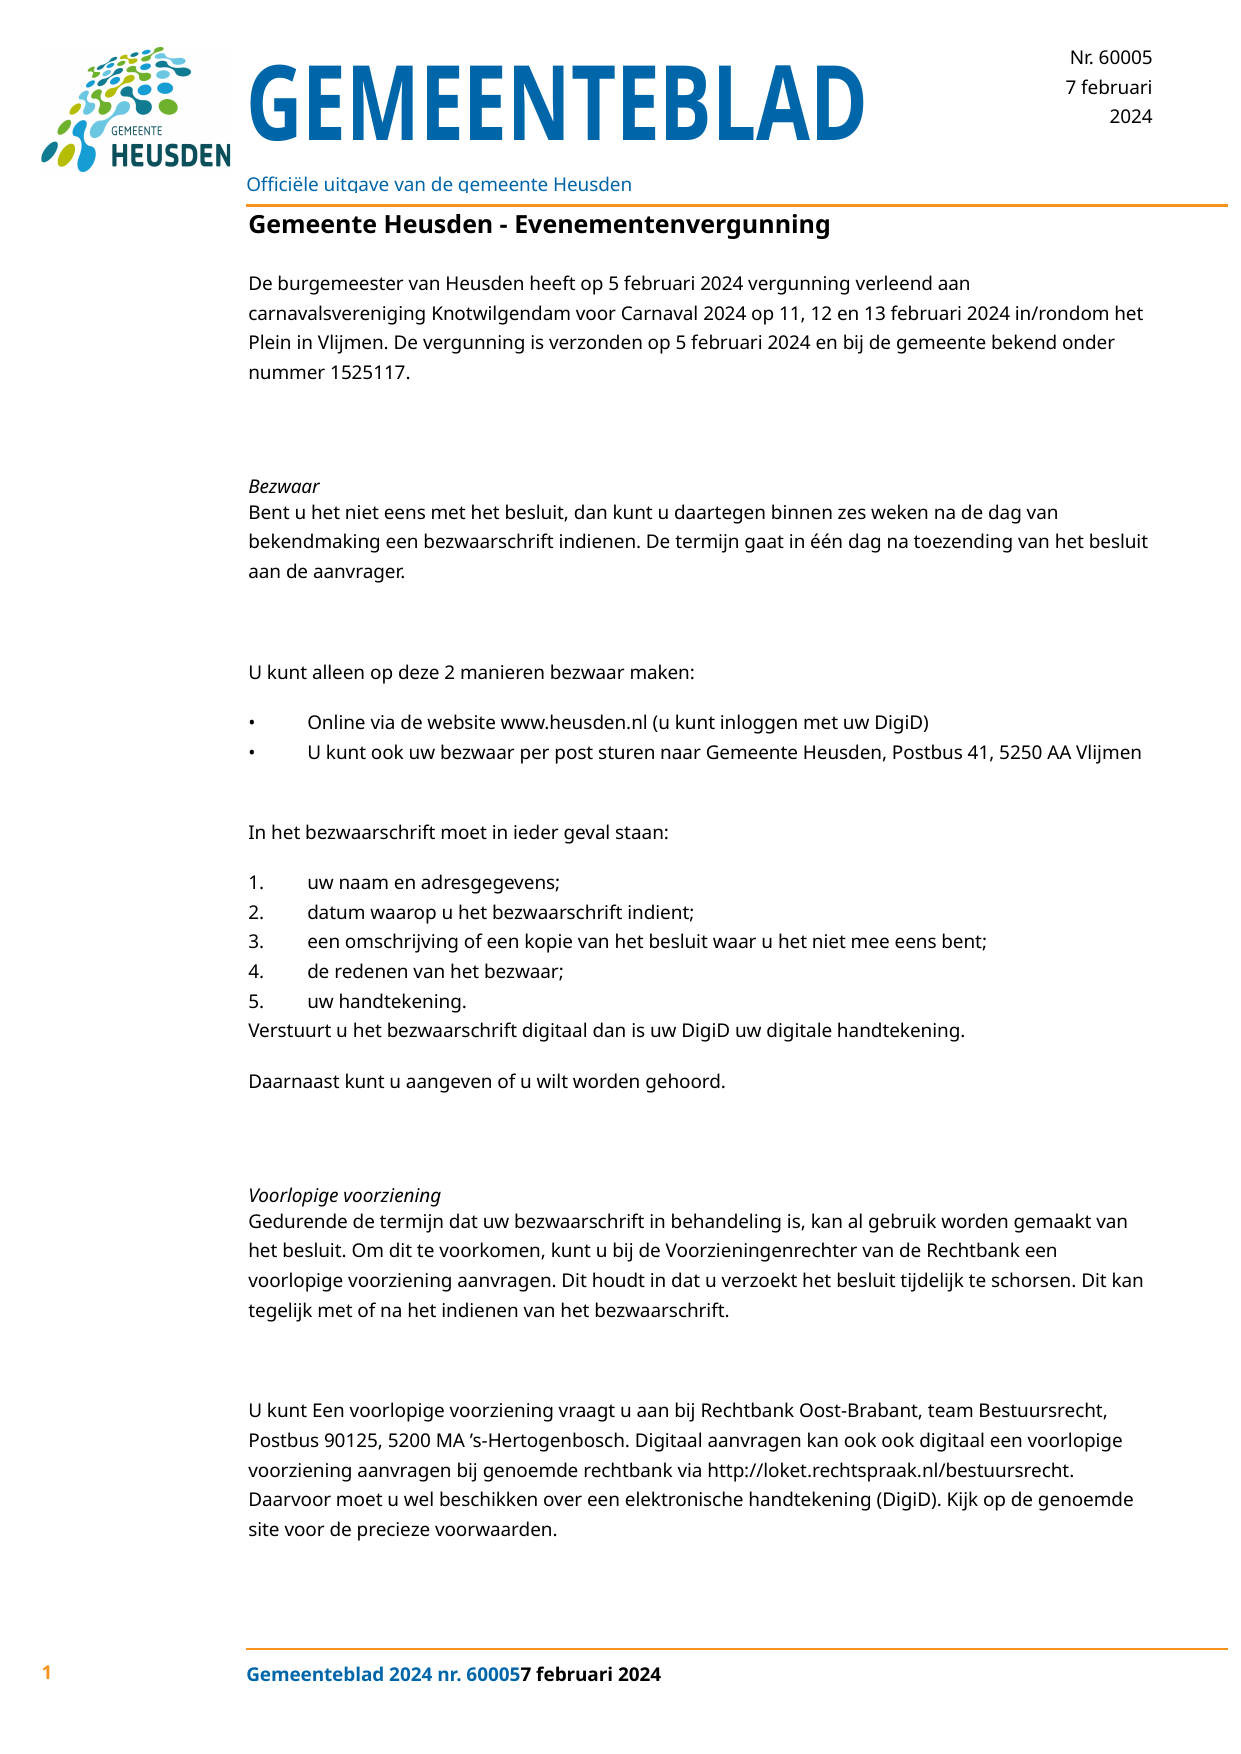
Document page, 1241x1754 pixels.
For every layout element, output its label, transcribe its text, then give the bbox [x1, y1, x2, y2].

picture [41, 47, 231, 172]
list uw handtekening. [248, 988, 1152, 1014]
text Bezwaar [248, 473, 1152, 499]
text De burgemeester van Heusden heeft op 5 februari 2024 vergunning verleend aan carnavalsvereniging Knotwilgendam voor Carnaval 2024 op 11, 12 en 13 februari 2024 in/rondom het Plein in Vlijmen. De vergunning is verzonden op 5 februari 2024 en bij de gemeente bekend onder nummer 1525117. [248, 270, 1152, 385]
text Daarnaast kunt u aangeven of u wilt worden gehoord. [248, 1068, 1152, 1094]
text Verstuurt u het bezwaarschrift digitaal dan is uw DigiD uw digitale handtekening. [248, 1017, 1152, 1043]
list Online via de website www.heusden.nl (u kunt inloggen met uw DigiD) [248, 709, 1152, 735]
list datum waarop u het bezwaarschrift indient; [248, 899, 1152, 925]
text Gemeente Heusden - Evenementenvergunning [248, 207, 1152, 241]
text Gedurende de termijn dat uw bezwaarschrift in behandeling is, kan al gebruik worden gemaakt van het besluit. Om dit te voorkomen, kunt u bij de Voorzieningenrechter van de Rechtbank een voorlopige voorziening aanvragen. Dit houdt in dat u verzoekt het besluit tijdelijk te schorsen. Dit kan tegelijk met of na het indienen van het bezwaarschrift. [248, 1208, 1152, 1322]
text In het bezwaarschrift moet in ieder geval staan: [248, 819, 1152, 845]
text U kunt alleen op deze 2 manieren bezwaar maken: [248, 659, 1152, 685]
list uw naam en adresgegevens; [248, 869, 1152, 895]
text Voorlopige voorziening [248, 1182, 1152, 1208]
list U kunt ook uw bezwaar per post sturen naar Gemeente Heusden, Postbus 41, 5250 AA Vlijmen [248, 739, 1152, 765]
text U kunt Een voorlopige voorziening vraagt u aan bij Rechtbank Oost-Brabant, team Bestuursrecht, Postbus 90125, 5200 MA ’s-Hertogenbosch. Digitaal aanvragen kan ook ook digitaal een voorlopige voorziening aanvragen bij genoemde rechtbank via http://loket.rechtspraak.nl/bestuursrecht. Daarvoor moet u wel beschikken over een elektronische handtekening (DigiD). Kijk op de genoemde site voor de precieze voorwaarden. [248, 1398, 1152, 1542]
list de redenen van het bezwaar; [248, 958, 1152, 984]
text Bent u het niet eens met het besluit, dan kunt u daartegen binnen zes weken na de dag van bekendmaking een bezwaarschrift indienen. De termijn gaat in één dag na toezending van het besluit aan de aanvrager. [248, 499, 1152, 584]
list een omschrijving of een kopie van het besluit waar u het niet mee eens bent; [248, 929, 1152, 954]
